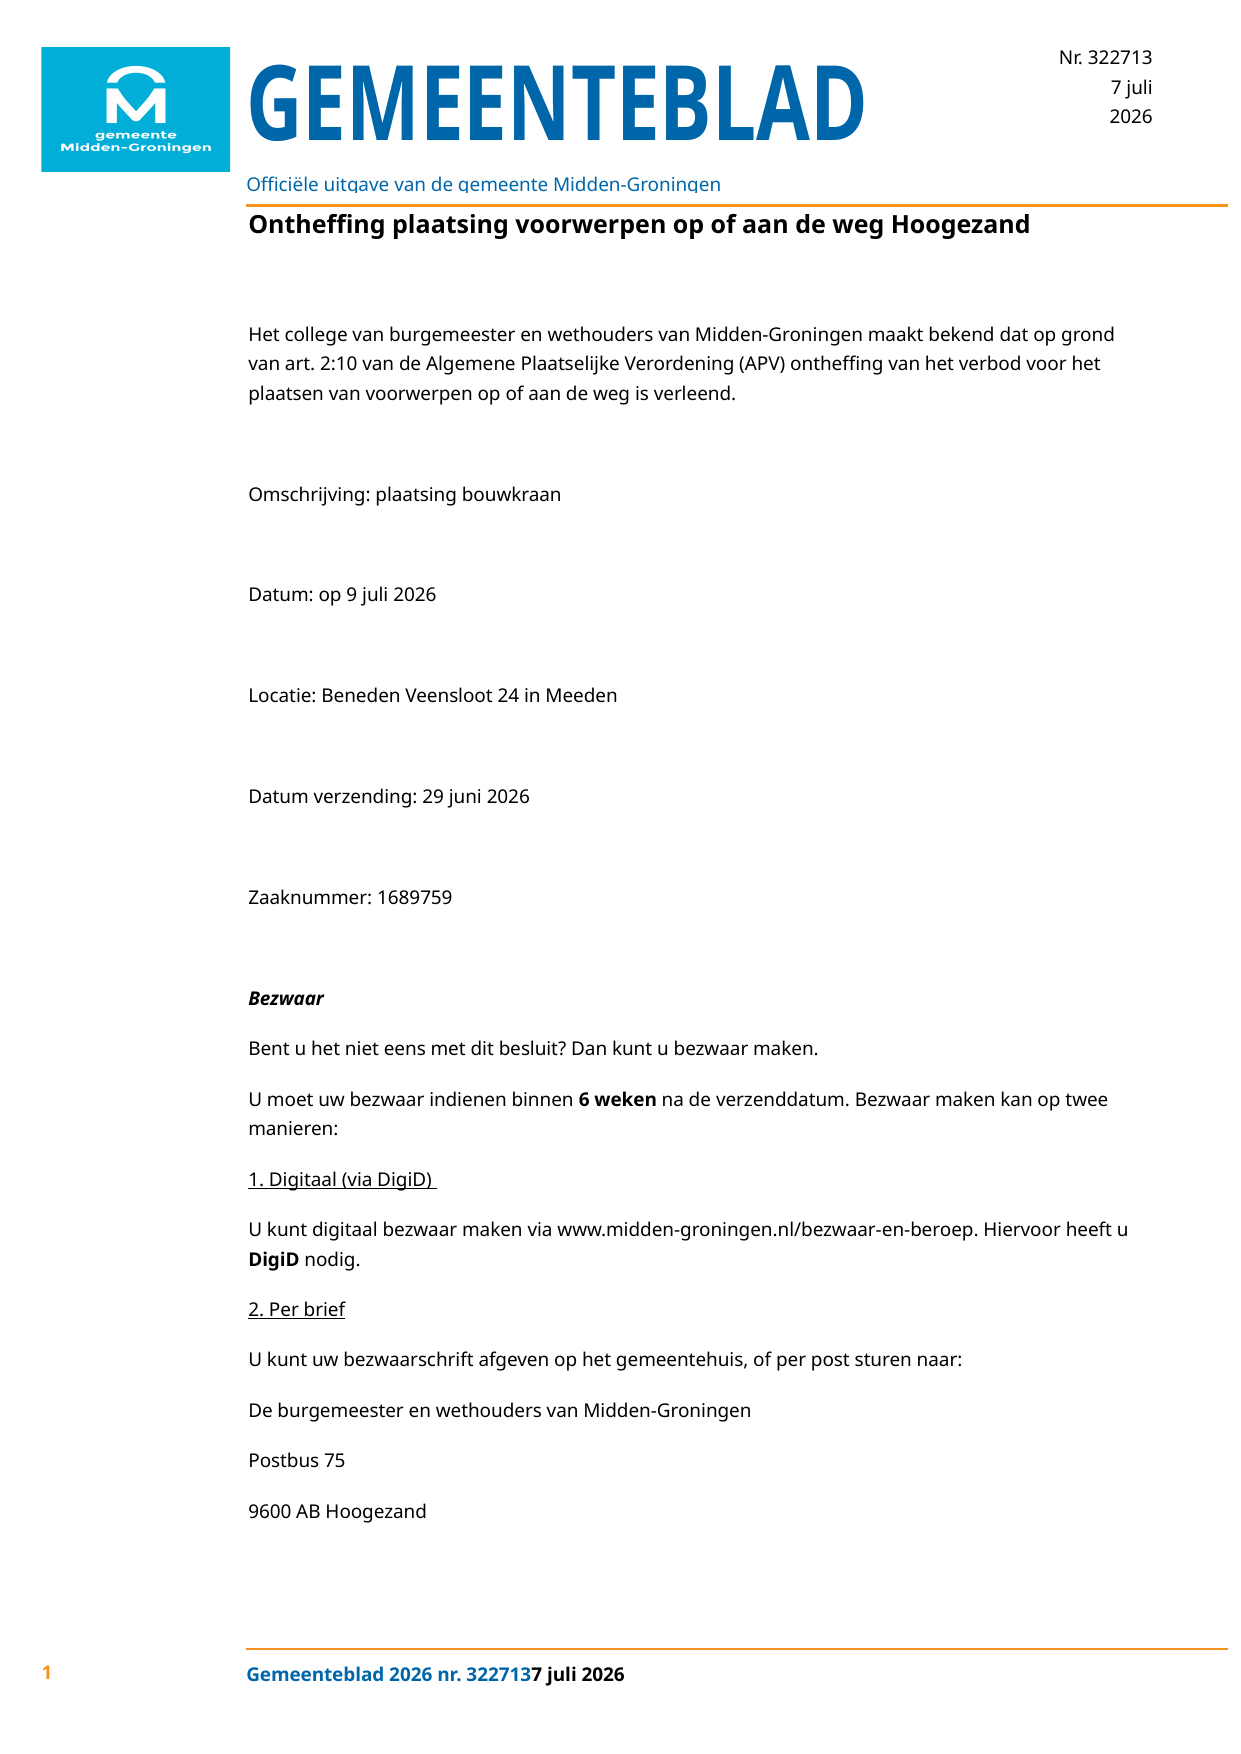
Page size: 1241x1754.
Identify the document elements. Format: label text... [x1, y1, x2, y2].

text U moet uw bezwaar indienen binnen 6 weken na de verzenddatum. Bezwaar maken kan op twee manieren: [248, 1086, 1152, 1141]
text Omschrijving: plaatsing bouwkraan [248, 481, 1152, 506]
text Bezwaar [248, 985, 1152, 1011]
text Het college van burgemeester en wethouders van Midden-Groningen maakt bekend dat op grond van art. 2:10 van de Algemene Plaatselijke Verordening (APV) ontheffing van het verbod voor het plaatsen van voorwerpen op of aan de weg is verleend. [248, 321, 1152, 406]
text 2. Per brief [248, 1296, 1152, 1322]
text 1. Digitaal (via DigiD) [248, 1166, 1152, 1191]
text Datum: op 9 juli 2026 [248, 582, 1152, 607]
text De burgemeester en wethouders van Midden-Groningen [248, 1397, 1152, 1423]
picture [184, 146, 190, 153]
text U kunt digitaal bezwaar maken via www.midden-groningen.nl/bezwaar-en-beroep. Hiervoor heeft u DigiD nodig. [248, 1216, 1152, 1271]
text Zaaknummer: 1689759 [248, 884, 1152, 910]
text Ontheffing plaatsing voorwerpen op of aan de weg Hoogezand [248, 207, 1152, 241]
text 9600 AB Hoogezand [248, 1498, 1152, 1523]
text Datum verzending: 29 juni 2026 [248, 783, 1152, 809]
text Locatie: Beneden Veensloot 24 in Meeden [248, 682, 1152, 708]
text Postbus 75 [248, 1447, 1152, 1473]
text U kunt uw bezwaarschrift afgeven op het gemeentehuis, of per post sturen naar: [248, 1347, 1152, 1372]
text Bent u het niet eens met dit besluit? Dan kunt u bezwaar maken. [248, 1035, 1152, 1061]
picture [108, 66, 164, 82]
picture [107, 89, 165, 122]
